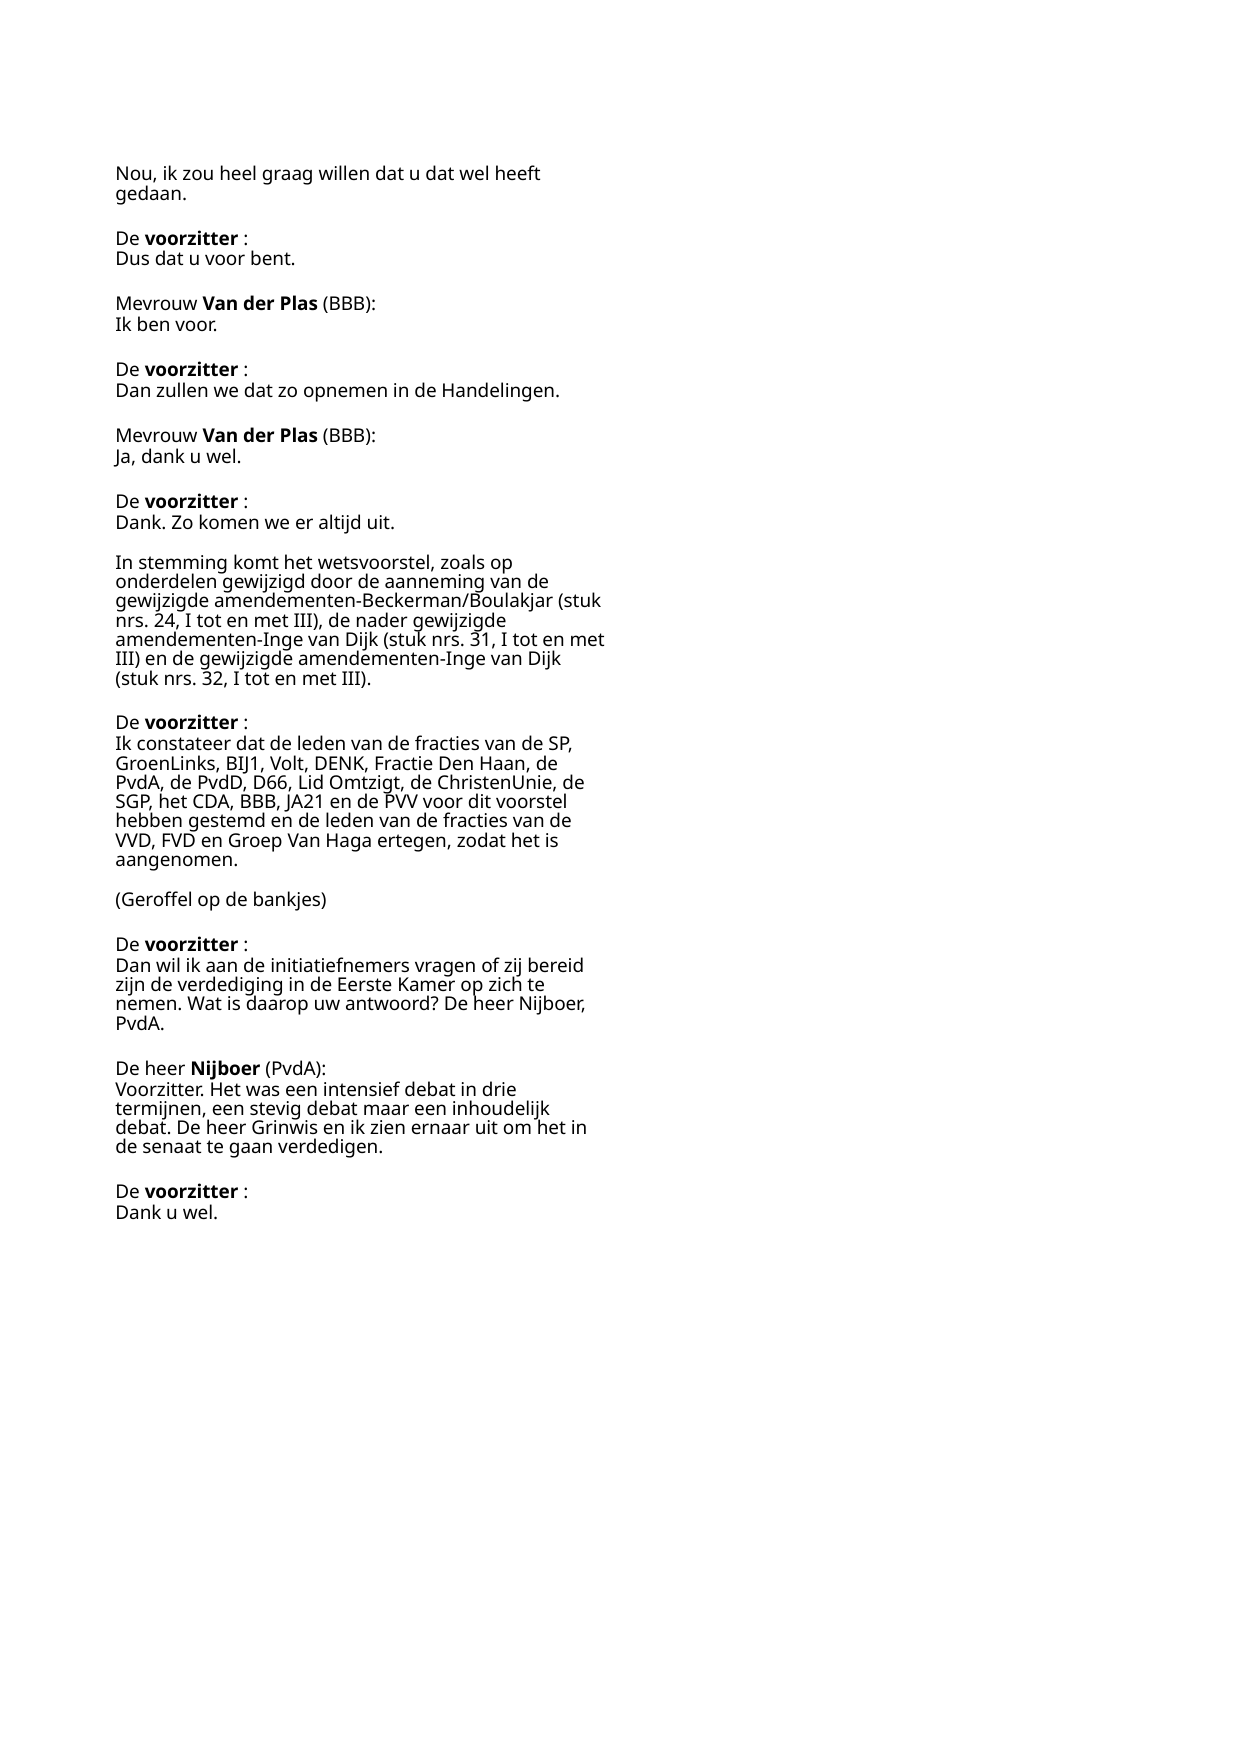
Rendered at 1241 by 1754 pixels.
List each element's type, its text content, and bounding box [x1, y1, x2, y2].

text In stemming komt het wetsvoorstel, zoals op onderdelen gewijzigd door de aanneming van de gewijzigde amendementen-Beckerman/Boulakjar (stuk nrs. 24, I tot en met III), de nader gewijzigde amendementen-Inge van Dijk (stuk nrs. 31, I tot en met III) en de gewijzigde amendementen-Inge van Dijk (stuk nrs. 32, I tot en met III). [115, 554, 605, 689]
text (Geroffel op de bankjes) [115, 891, 605, 910]
text De voorzitter : [115, 1178, 605, 1204]
text De heer Nijboer (PvdA): [115, 1055, 605, 1081]
text De voorzitter : [115, 709, 605, 735]
text De voorzitter : [115, 356, 605, 382]
text Dus dat u voor bent. [115, 250, 605, 270]
text Mevrouw Van der Plas (BBB): [115, 291, 605, 316]
text De voorzitter : [115, 488, 605, 514]
text Ik ben voor. [115, 316, 605, 336]
text Ja, dank u wel. [115, 448, 605, 467]
text Ik constateer dat de leden van de fracties van de SP, GroenLinks, BIJ1, Volt, DENK, Fractie Den Haan, de PvdA, de PvdD, D66, Lid Omtzigt, de ChristenUnie, de SGP, het CDA, BBB, JA21 en de PVV voor dit voorstel hebben gestemd en de leden van de fracties van de VVD, FVD en Groep Van Haga ertegen, zodat het is aangenomen. [115, 735, 605, 870]
text Mevrouw Van der Plas (BBB): [115, 422, 605, 448]
text Dank. Zo komen we er altijd uit. [115, 514, 605, 533]
text De voorzitter : [115, 225, 605, 250]
text Dank u wel. [115, 1204, 605, 1223]
text Nou, ik zou heel graag willen dat u dat wel heeft gedaan. [115, 165, 605, 204]
text Voorzitter. Het was een intensief debat in drie termijnen, een stevig debat maar een inhoudelijk debat. De heer Grinwis en ik zien ernaar uit om het in de senaat te gaan verdedigen. [115, 1081, 605, 1158]
text De voorzitter : [115, 931, 605, 957]
text Dan zullen we dat zo opnemen in de Handelingen. [115, 382, 605, 401]
text Dan wil ik aan de initiatiefnemers vragen of zij bereid zijn de verdediging in de Eerste Kamer op zich te nemen. Wat is daarop uw antwoord? De heer Nijboer, PvdA. [115, 957, 605, 1034]
